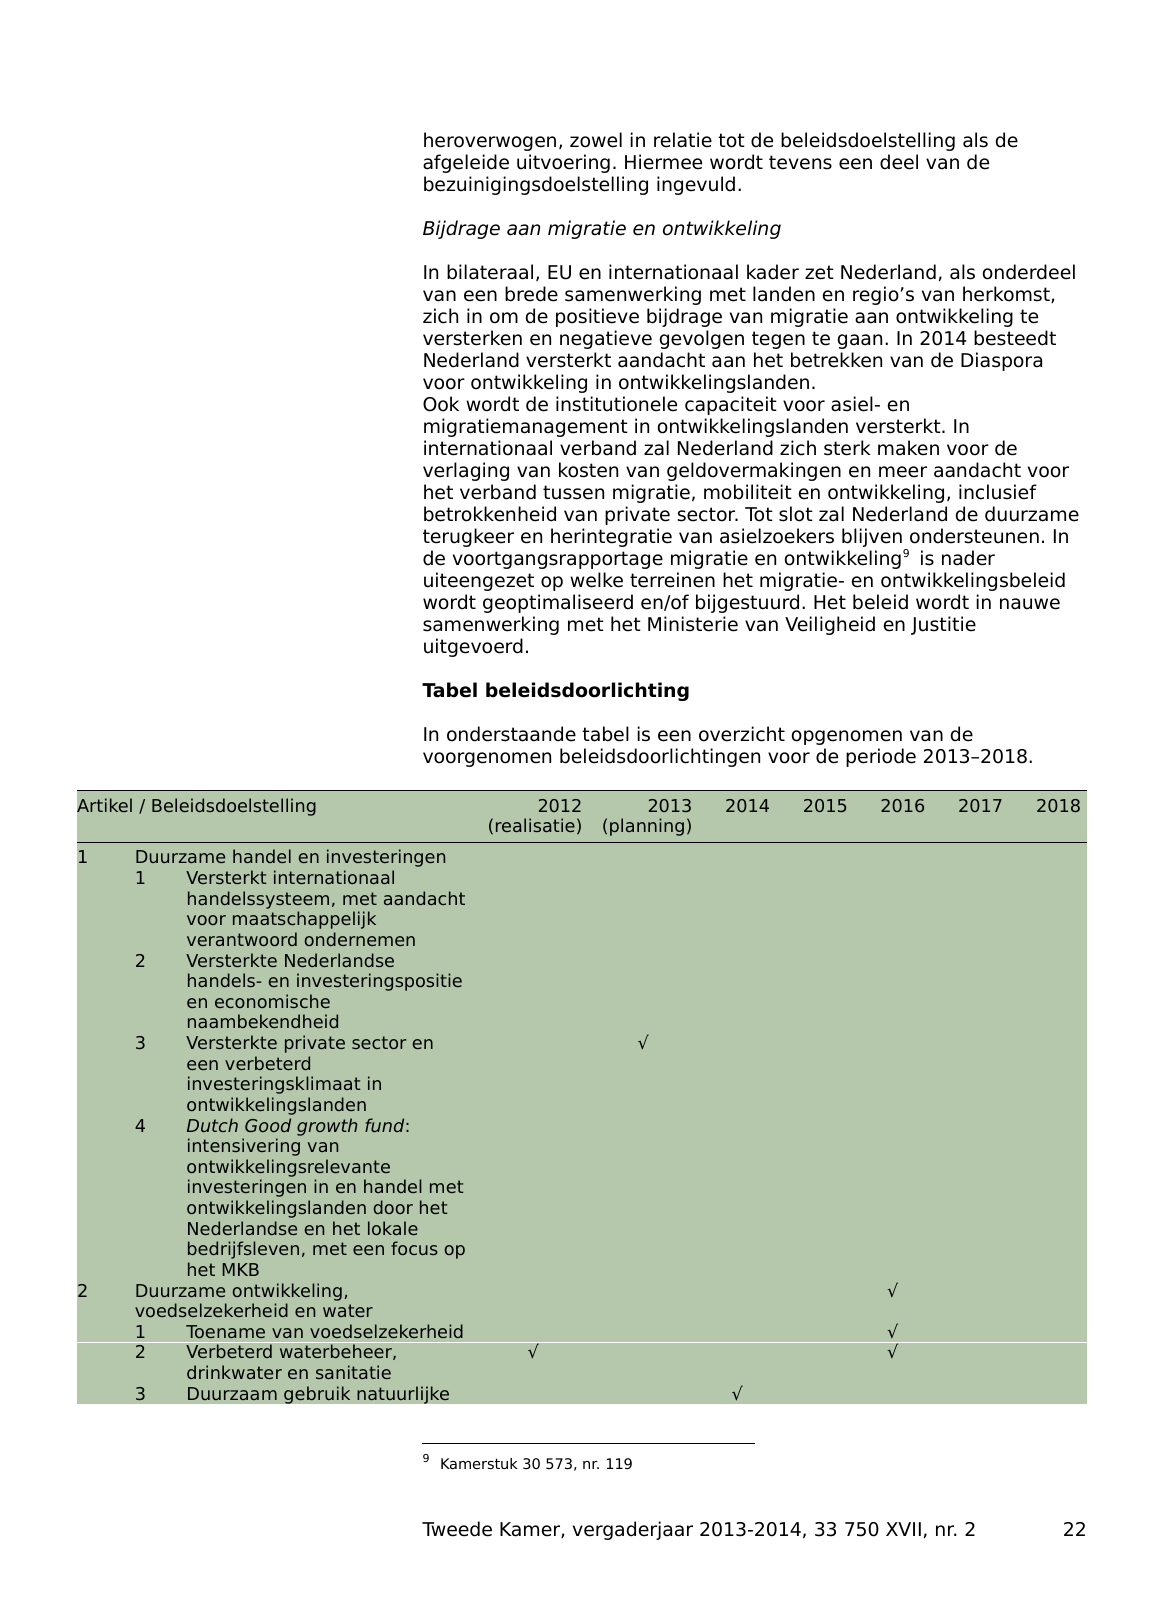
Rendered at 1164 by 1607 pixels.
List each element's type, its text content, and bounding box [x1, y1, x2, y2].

table_cell √ [854, 1322, 931, 1342]
table_cell [776, 868, 853, 951]
table_cell 4 [129, 1116, 180, 1281]
table_cell [1009, 1322, 1087, 1342]
table_cell [931, 1033, 1009, 1116]
table_cell 3 [129, 1033, 180, 1116]
table_cell [776, 1384, 853, 1404]
table_cell [478, 1281, 588, 1322]
table_cell [698, 1343, 776, 1384]
text Kamerstuk 30 573, nr. 119 [422, 1452, 1087, 1474]
table_cell 3 [129, 1384, 180, 1404]
text In onderstaande tabel is een overzicht opgenomen van de voorgenomen beleidsdoorlichtingen voor de periode 2013–2018. [422, 724, 1087, 768]
table_cell [931, 816, 1009, 842]
table_cell [931, 1322, 1009, 1342]
subtitle Tabel beleidsdoorlichting [422, 680, 1087, 702]
table_cell [1009, 868, 1087, 951]
table_cell √ [698, 1384, 776, 1404]
table_cell [698, 1033, 776, 1116]
table_cell [776, 1343, 853, 1384]
table_cell [698, 1116, 776, 1281]
table_cell [776, 951, 853, 1033]
table_cell [776, 843, 853, 868]
table_cell Versterkte Nederlandse handels- en investeringspositie en economische naambekendheid [180, 951, 478, 1033]
table_cell [77, 1384, 128, 1404]
table_cell [77, 1116, 128, 1281]
table_cell [698, 843, 776, 868]
table_cell Duurzaam gebruik natuurlijke [180, 1384, 478, 1404]
table_cell [1009, 1343, 1087, 1384]
table_cell [588, 1281, 698, 1322]
table_cell [588, 1343, 698, 1384]
table_header 2016 [854, 791, 931, 816]
table_cell √ [478, 1343, 588, 1384]
table_header Artikel / Beleidsdoelstelling [77, 791, 478, 816]
table_cell [1009, 816, 1087, 842]
table_header 2015 [776, 791, 853, 816]
table_cell [854, 868, 931, 951]
table_cell [854, 816, 931, 842]
table_cell [776, 816, 853, 842]
table_cell [478, 868, 588, 951]
table_cell Toename van voedselzekerheid [180, 1322, 478, 1342]
table_header 2014 [698, 791, 776, 816]
table_cell [77, 1322, 128, 1342]
table_cell [588, 1116, 698, 1281]
table_cell [931, 951, 1009, 1033]
table_cell [776, 1281, 853, 1322]
table_cell √ [588, 1033, 698, 1116]
table_cell 2 [129, 951, 180, 1033]
table_header 2017 [931, 791, 1009, 816]
table_cell 2 [77, 1281, 128, 1322]
table_cell [478, 1116, 588, 1281]
table_cell [478, 1033, 588, 1116]
table_cell [588, 1384, 698, 1404]
table_cell [931, 1116, 1009, 1281]
table_cell √ [854, 1281, 931, 1322]
table_cell Verbeterd waterbeheer, drinkwater en sanitatie [180, 1343, 478, 1384]
table_cell √ [854, 1343, 931, 1384]
table_cell [77, 816, 478, 842]
table_cell [1009, 1384, 1087, 1404]
subtitle Bijdrage aan migratie en ontwikkeling [422, 218, 1087, 240]
table_cell [1009, 1281, 1087, 1322]
table_cell Versterkt internationaal handelssysteem, met aandacht voor maatschappelijk verantwoord ondernemen [180, 868, 478, 951]
table_cell Duurzame ontwikkeling, voedselzekerheid en water [129, 1281, 478, 1322]
table_cell 1 [77, 843, 128, 868]
table_cell [698, 1322, 776, 1342]
table_cell [776, 1322, 853, 1342]
table_cell [776, 1116, 853, 1281]
table_cell [931, 1343, 1009, 1384]
table_header 2012 [478, 791, 588, 816]
table_cell [588, 1322, 698, 1342]
table_cell [478, 1384, 588, 1404]
table_cell [77, 951, 128, 1033]
table_cell [478, 1322, 588, 1342]
table_cell [698, 816, 776, 842]
table_cell [698, 951, 776, 1033]
table_cell 2 [129, 1343, 180, 1384]
table_cell [588, 951, 698, 1033]
text heroverwogen, zowel in relatie tot de beleidsdoelstelling als de afgeleide uitvoering. Hiermee wordt tevens een deel van de bezuinigingsdoelstelling ingevuld. [422, 130, 1087, 196]
table_cell (planning) [588, 816, 698, 842]
table_cell [854, 843, 931, 868]
table_cell Versterkte private sector en een verbeterd investeringsklimaat in ontwikkelingslanden [180, 1033, 478, 1116]
table_cell [931, 868, 1009, 951]
table_cell [931, 843, 1009, 868]
table_cell [588, 868, 698, 951]
table_cell Duurzame handel en investeringen [129, 843, 478, 868]
table_cell [854, 1384, 931, 1404]
table_cell [478, 843, 588, 868]
table_cell [698, 868, 776, 951]
table_cell [588, 843, 698, 868]
text Ook wordt de institutionele capaciteit voor asiel- en migratiemanagement in ontwikkelingslanden versterkt. In internationaal verband zal Nederland zich sterk maken voor de verlaging van kosten van geldovermakingen en meer aandacht voor het verband tussen migratie, mobiliteit en ontwikkeling, inclusief betrokkenheid van private sector. Tot slot zal Nederland de duurzame terugkeer en herintegratie van asielzoekers blijven ondersteunen. In de voortgangsrapportage migratie en ontwikkeling is nader uiteengezet op welke terreinen het migratie- en ontwikkelingsbeleid wordt geoptimaliseerd en/of bijgestuurd. Het beleid wordt in nauwe samenwerking met het Ministerie van Veiligheid en Justitie uitgevoerd. [422, 394, 1087, 658]
table_cell [698, 1281, 776, 1322]
table_cell [77, 1343, 128, 1384]
table_cell [854, 1116, 931, 1281]
table_cell Dutch Good growth fund: intensivering van ontwikkelingsrelevante investeringen in en handel met ontwikkelingslanden door het Nederlandse en het lokale bedrijfsleven, met een focus op het MKB [180, 1116, 478, 1281]
table_cell [1009, 1116, 1087, 1281]
table_cell [854, 1033, 931, 1116]
table_cell 1 [129, 868, 180, 951]
table_header 2013 [588, 791, 698, 816]
table_header 2018 [1009, 791, 1087, 816]
table_cell 1 [129, 1322, 180, 1342]
table_cell [1009, 951, 1087, 1033]
table_cell [1009, 1033, 1087, 1116]
table_cell [77, 1033, 128, 1116]
table_cell [931, 1384, 1009, 1404]
table_cell (realisatie) [478, 816, 588, 842]
table_cell [77, 868, 128, 951]
table_cell [931, 1281, 1009, 1322]
table_cell [1009, 843, 1087, 868]
table_cell [776, 1033, 853, 1116]
table_cell [854, 951, 931, 1033]
text In bilateraal, EU en internationaal kader zet Nederland, als onderdeel van een brede samenwerking met landen en regio’s van herkomst, zich in om de positieve bijdrage van migratie aan ontwikkeling te versterken en negatieve gevolgen tegen te gaan. In 2014 besteedt Nederland versterkt aandacht aan het betrekken van de Diaspora voor ontwikkeling in ontwikkelingslanden. [422, 262, 1087, 394]
table_cell [478, 951, 588, 1033]
